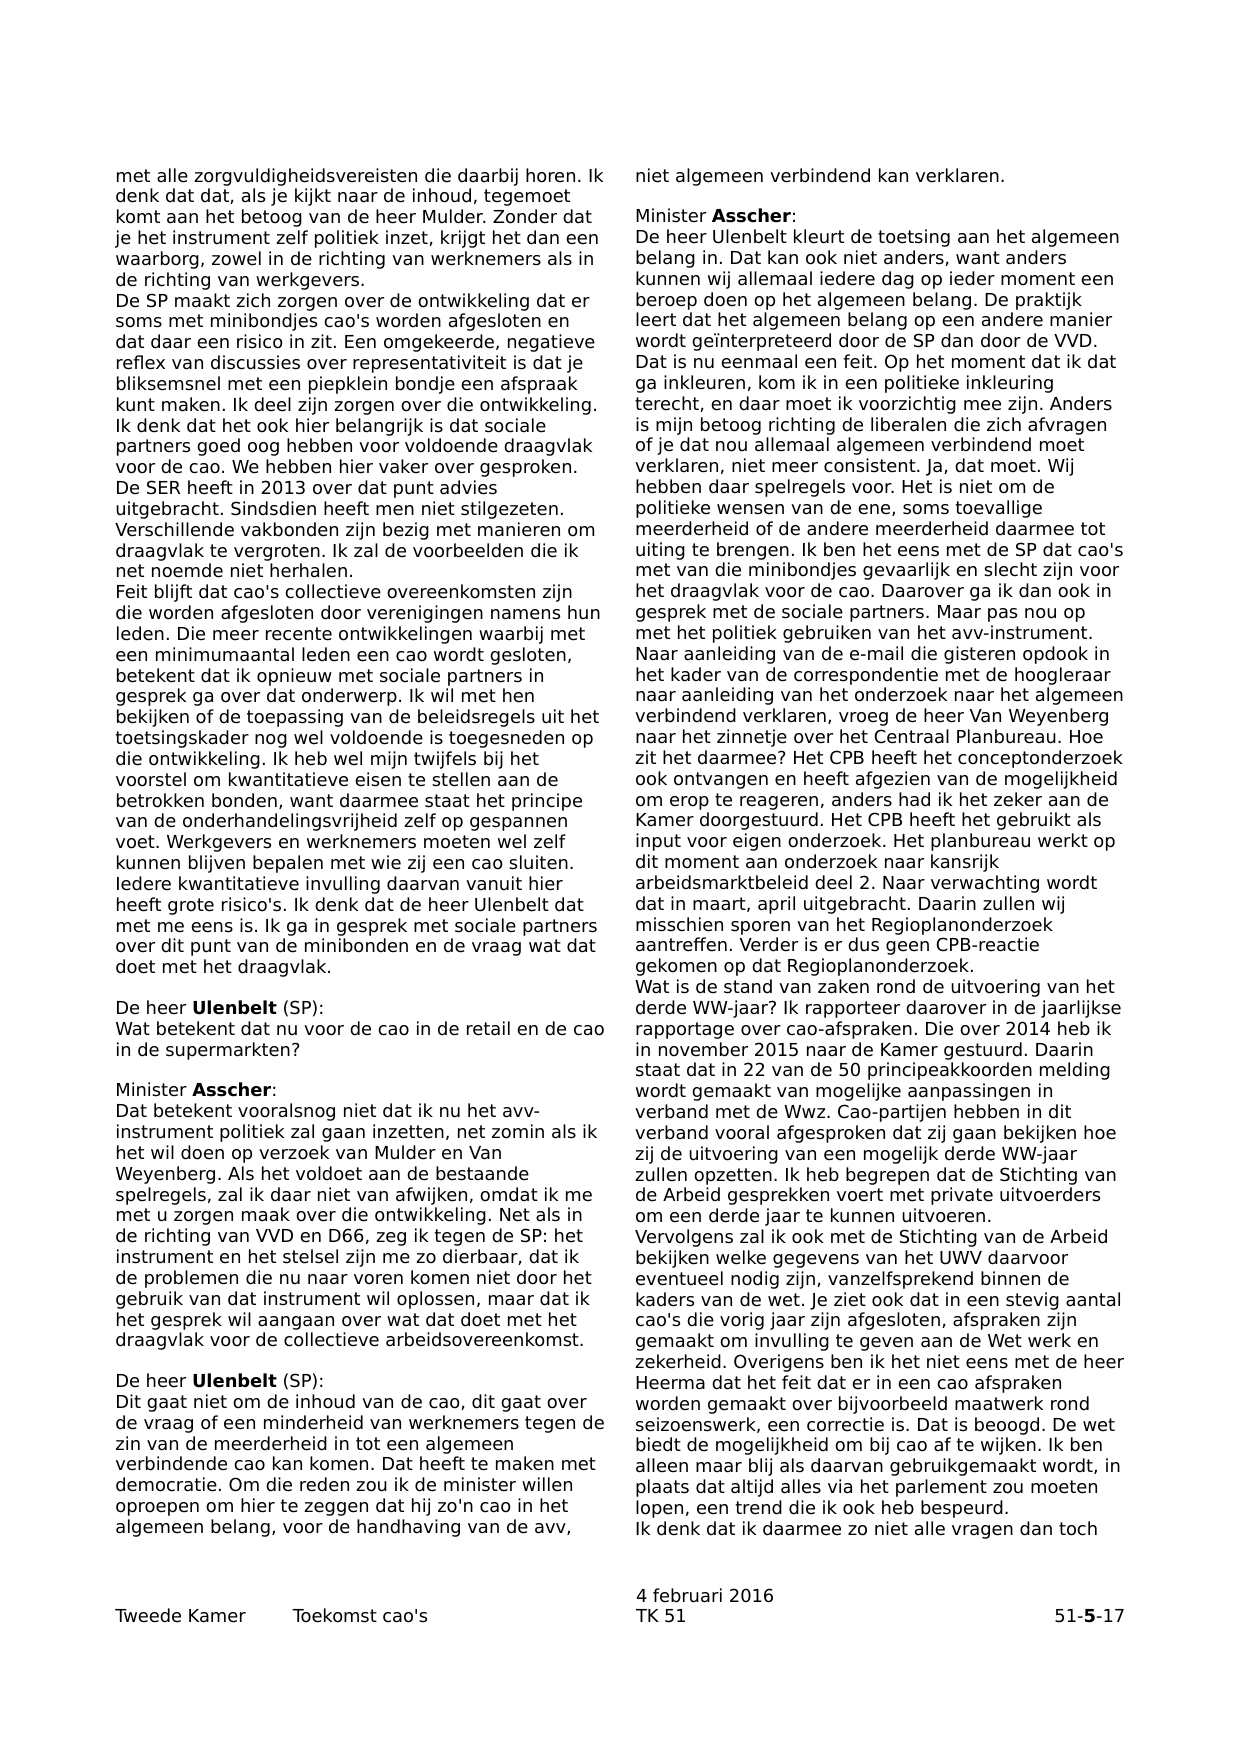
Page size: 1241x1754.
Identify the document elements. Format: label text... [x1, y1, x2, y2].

text Ik denk dat ik daarmee zo niet alle vragen dan toch [635, 1518, 1125, 1539]
text Naar aanleiding van de e-mail die gisteren opdook in het kader van de correspondentie met de hoogleraar naar aanleiding van het onderzoek naar het algemeen verbindend verklaren, vroeg de heer Van Weyenberg naar het zinnetje over het Centraal Planbureau. Hoe zit het daarmee? Het CPB heeft het conceptonderzoek ook ontvangen en heeft afgezien van de mogelijkheid om erop te reageren, anders had ik het zeker aan de Kamer doorgestuurd. Het CPB heeft het gebruikt als input voor eigen onderzoek. Het planbureau werkt op dit moment aan onderzoek naar kansrijk arbeidsmarktbeleid deel 2. Naar verwachting wordt dat in maart, april uitgebracht. Daarin zullen wij misschien sporen van het Regioplanonderzoek aantreffen. Verder is er dus geen CPB-reactie gekomen op dat Regioplanonderzoek. [635, 643, 1125, 977]
text niet algemeen verbindend kan verklaren. [635, 165, 1125, 186]
text De heer Ulenbelt kleurt de toetsing aan het algemeen belang in. Dat kan ook niet anders, want anders kunnen wij allemaal iedere dag op ieder moment een beroep doen op het algemeen belang. De praktijk leert dat het algemeen belang op een andere manier wordt geïnterpreteerd door de SP dan door de VVD. Dat is nu eenmaal een feit. Op het moment dat ik dat ga inkleuren, kom ik in een politieke inkleuring terecht, en daar moet ik voorzichtig mee zijn. Anders is mijn betoog richting de liberalen die zich afvragen of je dat nou allemaal algemeen verbindend moet verklaren, niet meer consistent. Ja, dat moet. Wij hebben daar spelregels voor. Het is niet om de politieke wensen van de ene, soms toevallige meerderheid of de andere meerderheid daarmee tot uiting te brengen. Ik ben het eens met de SP dat cao's met van die minibondjes gevaarlijk en slecht zijn voor het draagvlak voor de cao. Daarover ga ik dan ook in gesprek met de sociale partners. Maar pas nou op met het politiek gebruiken van het avv-instrument. [635, 227, 1125, 643]
text Vervolgens zal ik ook met de Stichting van de Arbeid bekijken welke gegevens van het UWV daarvoor eventueel nodig zijn, vanzelfsprekend binnen de kaders van de wet. Je ziet ook dat in een stevig aantal cao's die vorig jaar zijn afgesloten, afspraken zijn gemaakt om invulling te geven aan de Wet werk en zekerheid. Overigens ben ik het niet eens met de heer Heerma dat het feit dat er in een cao afspraken worden gemaakt over bijvoorbeeld maatwerk rond seizoenswerk, een correctie is. Dat is beoogd. De wet biedt de mogelijkheid om bij cao af te wijken. Ik ben alleen maar blij als daarvan gebruikgemaakt wordt, in plaats dat altijd alles via het parlement zou moeten lopen, een trend die ik ook heb bespeurd. [635, 1227, 1125, 1518]
text Wat is de stand van zaken rond de uitvoering van het derde WW-jaar? Ik rapporteer daarover in de jaarlijkse rapportage over cao-afspraken. Die over 2014 heb ik in november 2015 naar de Kamer gestuurd. Daarin staat dat in 22 van de 50 principeakkoorden melding wordt gemaakt van mogelijke aanpassingen in verband met de Wwz. Cao-partijen hebben in dit verband vooral afgesproken dat zij gaan bekijken hoe zij de uitvoering van een mogelijk derde WW-jaar zullen opzetten. Ik heb begrepen dat de Stichting van de Arbeid gesprekken voert met private uitvoerders om een derde jaar te kunnen uitvoeren. [635, 977, 1125, 1227]
text Dat betekent vooralsnog niet dat ik nu het avv-instrument politiek zal gaan inzetten, net zomin als ik het wil doen op verzoek van Mulder en Van Weyenberg. Als het voldoet aan de bestaande spelregels, zal ik daar niet van afwijken, omdat ik me met u zorgen maak over die ontwikkeling. Net als in de richting van VVD en D66, zeg ik tegen de SP: het instrument en het stelsel zijn me zo dierbaar, dat ik de problemen die nu naar voren komen niet door het gebruik van dat instrument wil oplossen, maar dat ik het gesprek wil aangaan over wat dat doet met het draagvlak voor de collectieve arbeidsovereenkomst. [115, 1101, 605, 1351]
text De heer Ulenbelt (SP): [115, 1371, 605, 1392]
text Minister Asscher: [115, 1080, 605, 1101]
text De heer Ulenbelt (SP): [115, 998, 605, 1018]
text Wat betekent dat nu voor de cao in de retail en de cao in de supermarkten? [115, 1018, 605, 1060]
text Dit gaat niet om de inhoud van de cao, dit gaat over de vraag of een minderheid van werknemers tegen de zin van de meerderheid in tot een algemeen verbindende cao kan komen. Dat heeft te maken met democratie. Om die reden zou ik de minister willen oproepen om hier te zeggen dat hij zo'n cao in het algemeen belang, voor de handhaving van de avv, [115, 1392, 605, 1537]
text Feit blijft dat cao's collectieve overeenkomsten zijn die worden afgesloten door verenigingen namens hun leden. Die meer recente ontwikkelingen waarbij met een minimumaantal leden een cao wordt gesloten, betekent dat ik opnieuw met sociale partners in gesprek ga over dat onderwerp. Ik wil met hen bekijken of de toepassing van de beleidsregels uit het toetsingskader nog wel voldoende is toegesneden op die ontwikkeling. Ik heb wel mijn twijfels bij het voorstel om kwantitatieve eisen te stellen aan de betrokken bonden, want daarmee staat het principe van de onderhandelingsvrijheid zelf op gespannen voet. Werkgevers en werknemers moeten wel zelf kunnen blijven bepalen met wie zij een cao sluiten. Iedere kwantitatieve invulling daarvan vanuit hier heeft grote risico's. Ik denk dat de heer Ulenbelt dat met me eens is. Ik ga in gesprek met sociale partners over dit punt van de minibonden en de vraag wat dat doet met het draagvlak. [115, 582, 605, 978]
text Minister Asscher: [635, 206, 1125, 227]
text met alle zorgvuldigheidsvereisten die daarbij horen. Ik denk dat dat, als je kijkt naar de inhoud, tegemoet komt aan het betoog van de heer Mulder. Zonder dat je het instrument zelf politiek inzet, krijgt het dan een waarborg, zowel in de richting van werknemers als in de richting van werkgevers. [115, 165, 605, 290]
text De SP maakt zich zorgen over de ontwikkeling dat er soms met minibondjes cao's worden afgesloten en dat daar een risico in zit. Een omgekeerde, negatieve reflex van discussies over representativiteit is dat je bliksemsnel met een piepklein bondje een afspraak kunt maken. Ik deel zijn zorgen over die ontwikkeling. Ik denk dat het ook hier belangrijk is dat sociale partners goed oog hebben voor voldoende draagvlak voor de cao. We hebben hier vaker over gesproken. De SER heeft in 2013 over dat punt advies uitgebracht. Sindsdien heeft men niet stilgezeten. Verschillende vakbonden zijn bezig met manieren om draagvlak te vergroten. Ik zal de voorbeelden die ik net noemde niet herhalen. [115, 290, 605, 582]
